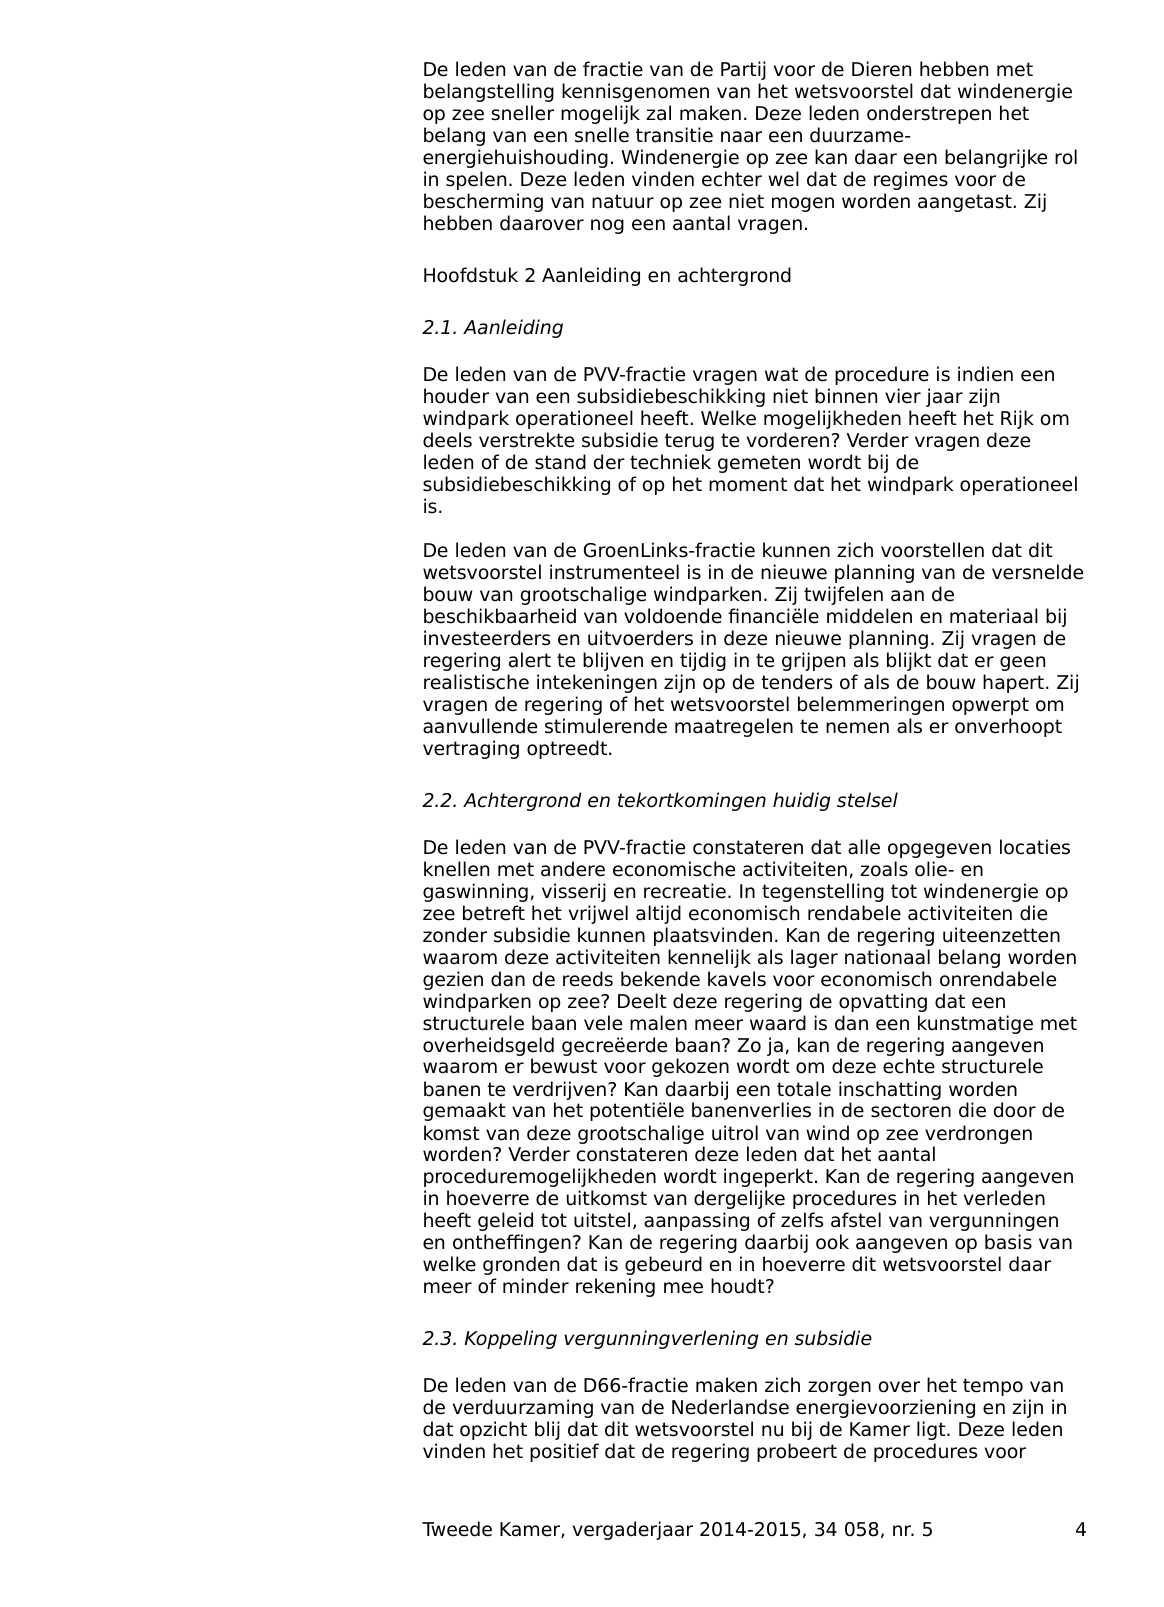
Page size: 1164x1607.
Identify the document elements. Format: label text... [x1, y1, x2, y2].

subtitle 2.3. Koppeling vergunningverlening en subsidie [422, 1328, 1087, 1350]
text De leden van de GroenLinks-fractie kunnen zich voorstellen dat dit wetsvoorstel instrumenteel is in de nieuwe planning van de versnelde bouw van grootschalige windparken. Zij twijfelen aan de beschikbaarheid van voldoende financiële middelen en materiaal bij investeerders en uitvoerders in deze nieuwe planning. Zij vragen de regering alert te blijven en tijdig in te grijpen als blijkt dat er geen realistische intekeningen zijn op de tenders of als de bouw hapert. Zij vragen de regering of het wetsvoorstel belemmeringen opwerpt om aanvullende stimulerende maatregelen te nemen als er onverhoopt vertraging optreedt. [422, 540, 1087, 760]
subtitle 2.1. Aanleiding [422, 317, 1087, 339]
text De leden van de PVV-fractie constateren dat alle opgegeven locaties knellen met andere economische activiteiten, zoals olie- en gaswinning, visserij en recreatie. In tegenstelling tot windenergie op zee betreft het vrijwel altijd economisch rendabele activiteiten die zonder subsidie kunnen plaatsvinden. Kan de regering uiteenzetten waarom deze activiteiten kennelijk als lager nationaal belang worden gezien dan de reeds bekende kavels voor economisch onrendabele windparken op zee? Deelt deze regering de opvatting dat een structurele baan vele malen meer waard is dan een kunstmatige met overheidsgeld gecreëerde baan? Zo ja, kan de regering aangeven waarom er bewust voor gekozen wordt om deze echte structurele banen te verdrijven? Kan daarbij een totale inschatting worden gemaakt van het potentiële banenverlies in de sectoren die door de komst van deze grootschalige uitrol van wind op zee verdrongen worden? Verder constateren deze leden dat het aantal proceduremogelijkheden wordt ingeperkt. Kan de regering aangeven in hoeverre de uitkomst van dergelijke procedures in het verleden heeft geleid tot uitstel, aanpassing of zelfs afstel van vergunningen en ontheffingen? Kan de regering daarbij ook aangeven op basis van welke gronden dat is gebeurd en in hoeverre dit wetsvoorstel daar meer of minder rekening mee houdt? [422, 837, 1087, 1298]
text De leden van de D66-fractie maken zich zorgen over het tempo van de verduurzaming van de Nederlandse energievoorziening en zijn in dat opzicht blij dat dit wetsvoorstel nu bij de Kamer ligt. Deze leden vinden het positief dat de regering probeert de procedures voor [422, 1375, 1087, 1463]
text De leden van de fractie van de Partij voor de Dieren hebben met belangstelling kennisgenomen van het wetsvoorstel dat windenergie op zee sneller mogelijk zal maken. Deze leden onderstrepen het belang van een snelle transitie naar een duurzame-energiehuishouding. Windenergie op zee kan daar een belangrijke rol in spelen. Deze leden vinden echter wel dat de regimes voor de bescherming van natuur op zee niet mogen worden aangetast. Zij hebben daarover nog een aantal vragen. [422, 59, 1087, 235]
subtitle Hoofdstuk 2 Aanleiding en achtergrond [422, 265, 1087, 287]
subtitle 2.2. Achtergrond en tekortkomingen huidig stelsel [422, 790, 1087, 812]
text De leden van de PVV-fractie vragen wat de procedure is indien een houder van een subsidiebeschikking niet binnen vier jaar zijn windpark operationeel heeft. Welke mogelijkheden heeft het Rijk om deels verstrekte subsidie terug te vorderen? Verder vragen deze leden of de stand der techniek gemeten wordt bij de subsidiebeschikking of op het moment dat het windpark operationeel is. [422, 364, 1087, 518]
